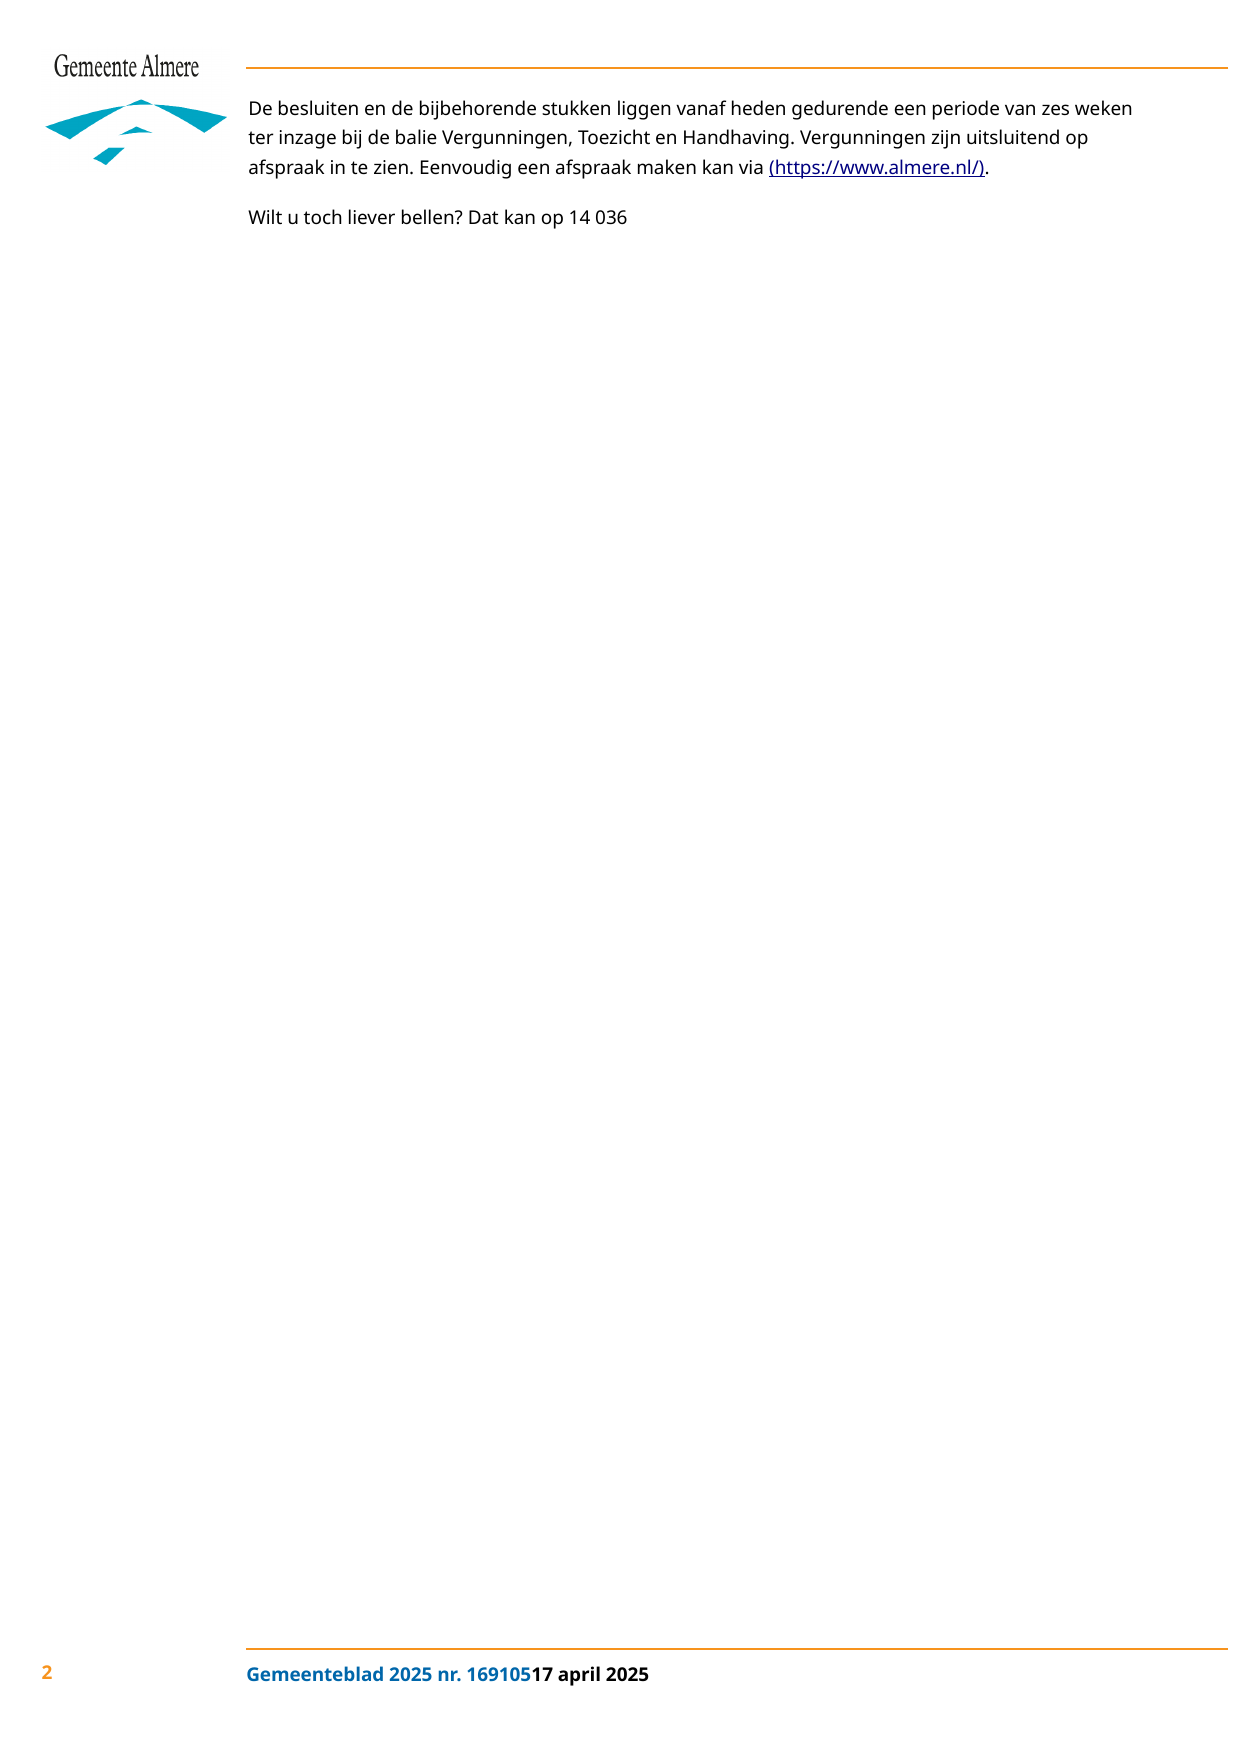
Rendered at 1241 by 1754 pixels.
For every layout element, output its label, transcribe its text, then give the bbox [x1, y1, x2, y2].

text Wilt u toch liever bellen? Dat kan op 14 036 [248, 204, 1152, 230]
text De besluiten en de bijbehorende stukken liggen vanaf heden gedurende een periode van zes weken ter inzage bij de balie Vergunningen, Toezicht en Handhaving. Vergunningen zijn uitsluitend op afspraak in te zien. Eenvoudig een afspraak maken kan via (https://www.almere.nl/). [248, 95, 1152, 180]
picture [41, 47, 231, 172]
